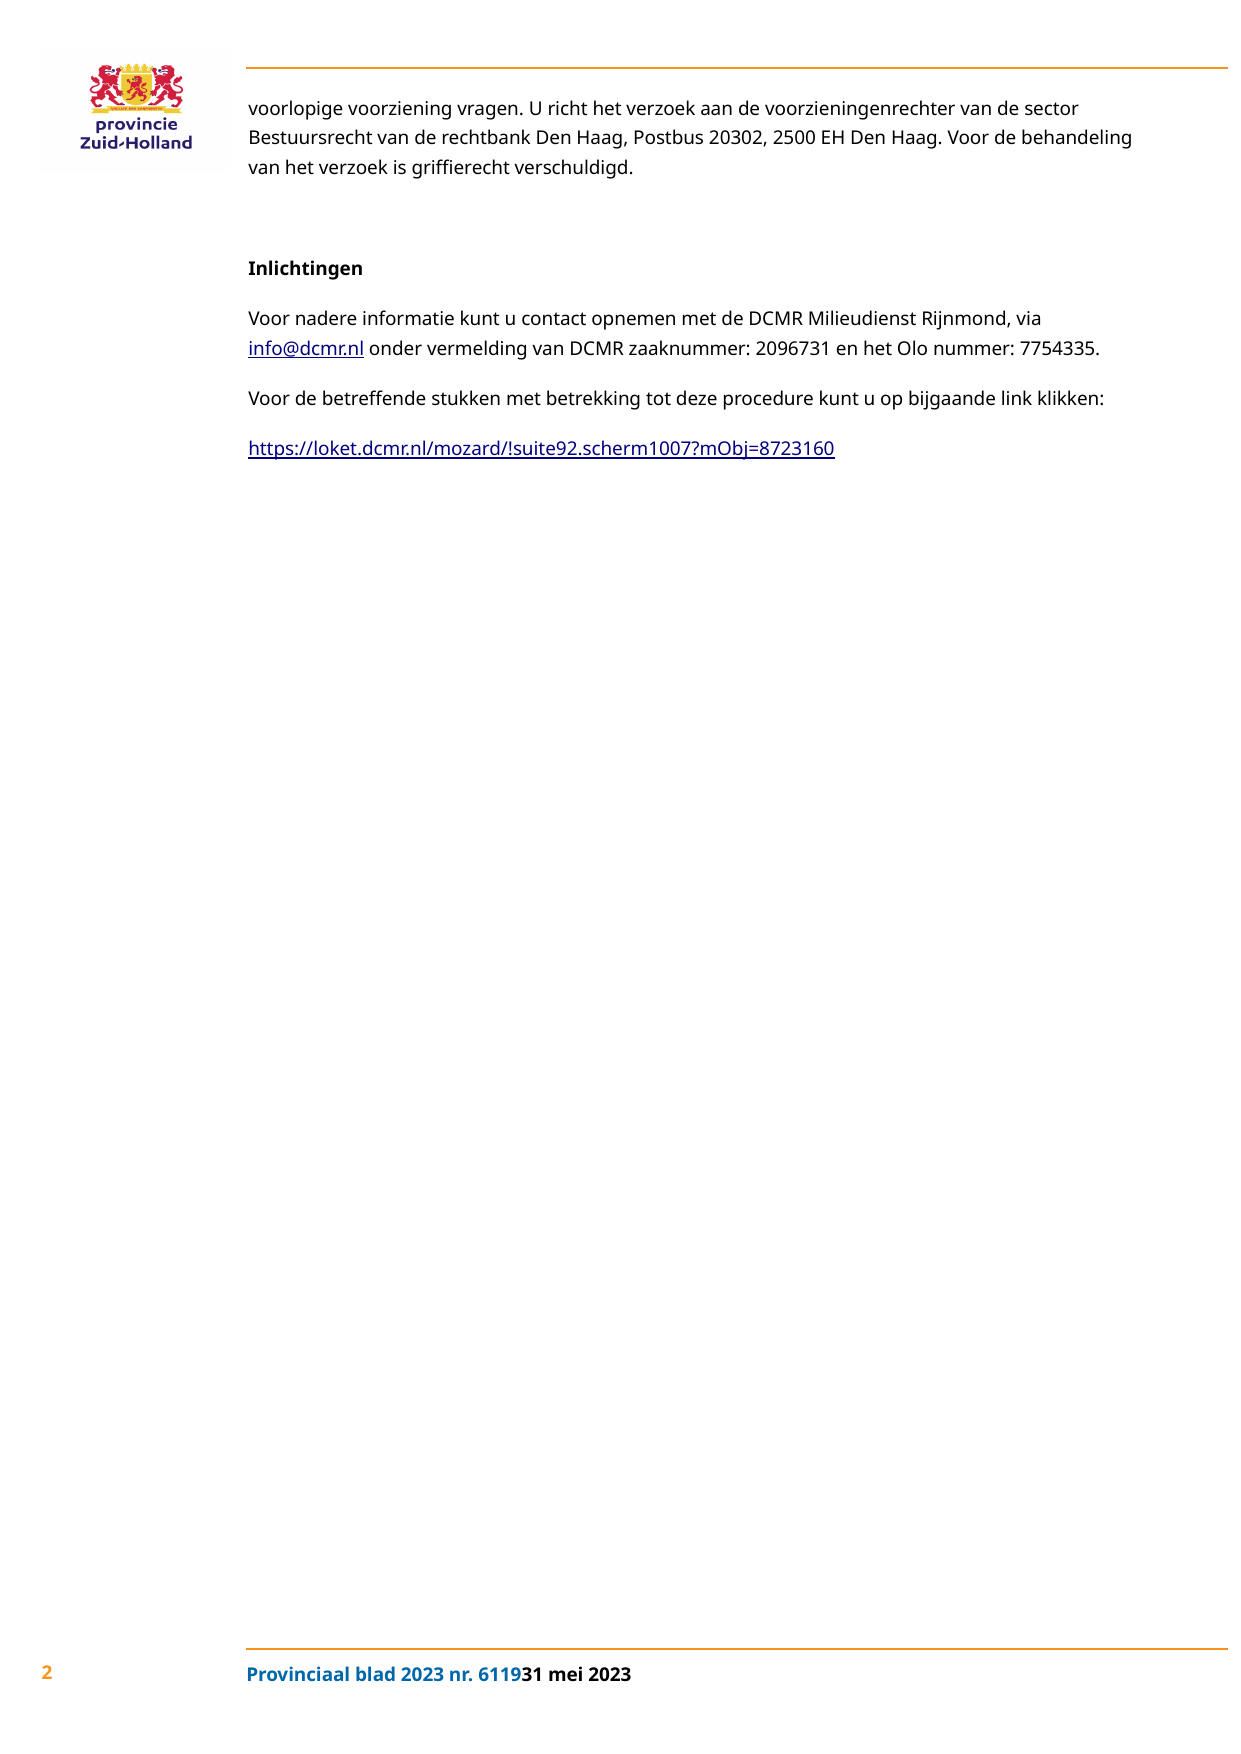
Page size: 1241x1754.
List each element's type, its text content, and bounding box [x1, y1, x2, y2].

text Voor nadere informatie kunt u contact opnemen met de DCMR Milieudienst Rijnmond, via info@dcmr.nl onder vermelding van DCMR zaaknummer: 2096731 en het Olo nummer: 7754335. [248, 305, 1152, 361]
text Inlichtingen [248, 255, 1152, 281]
picture [41, 47, 231, 172]
text voorlopige voorziening vragen. U richt het verzoek aan de voorzieningenrechter van de sector Bestuursrecht van de rechtbank Den Haag, Postbus 20302, 2500 EH Den Haag. Voor de behandeling van het verzoek is griffierecht verschuldigd. [248, 95, 1152, 180]
text Voor de betreffende stukken met betrekking tot deze procedure kunt u op bijgaande link klikken: [248, 385, 1152, 411]
text https://loket.dcmr.nl/mozard/!suite92.scherm1007?mObj=8723160 [248, 436, 1152, 461]
